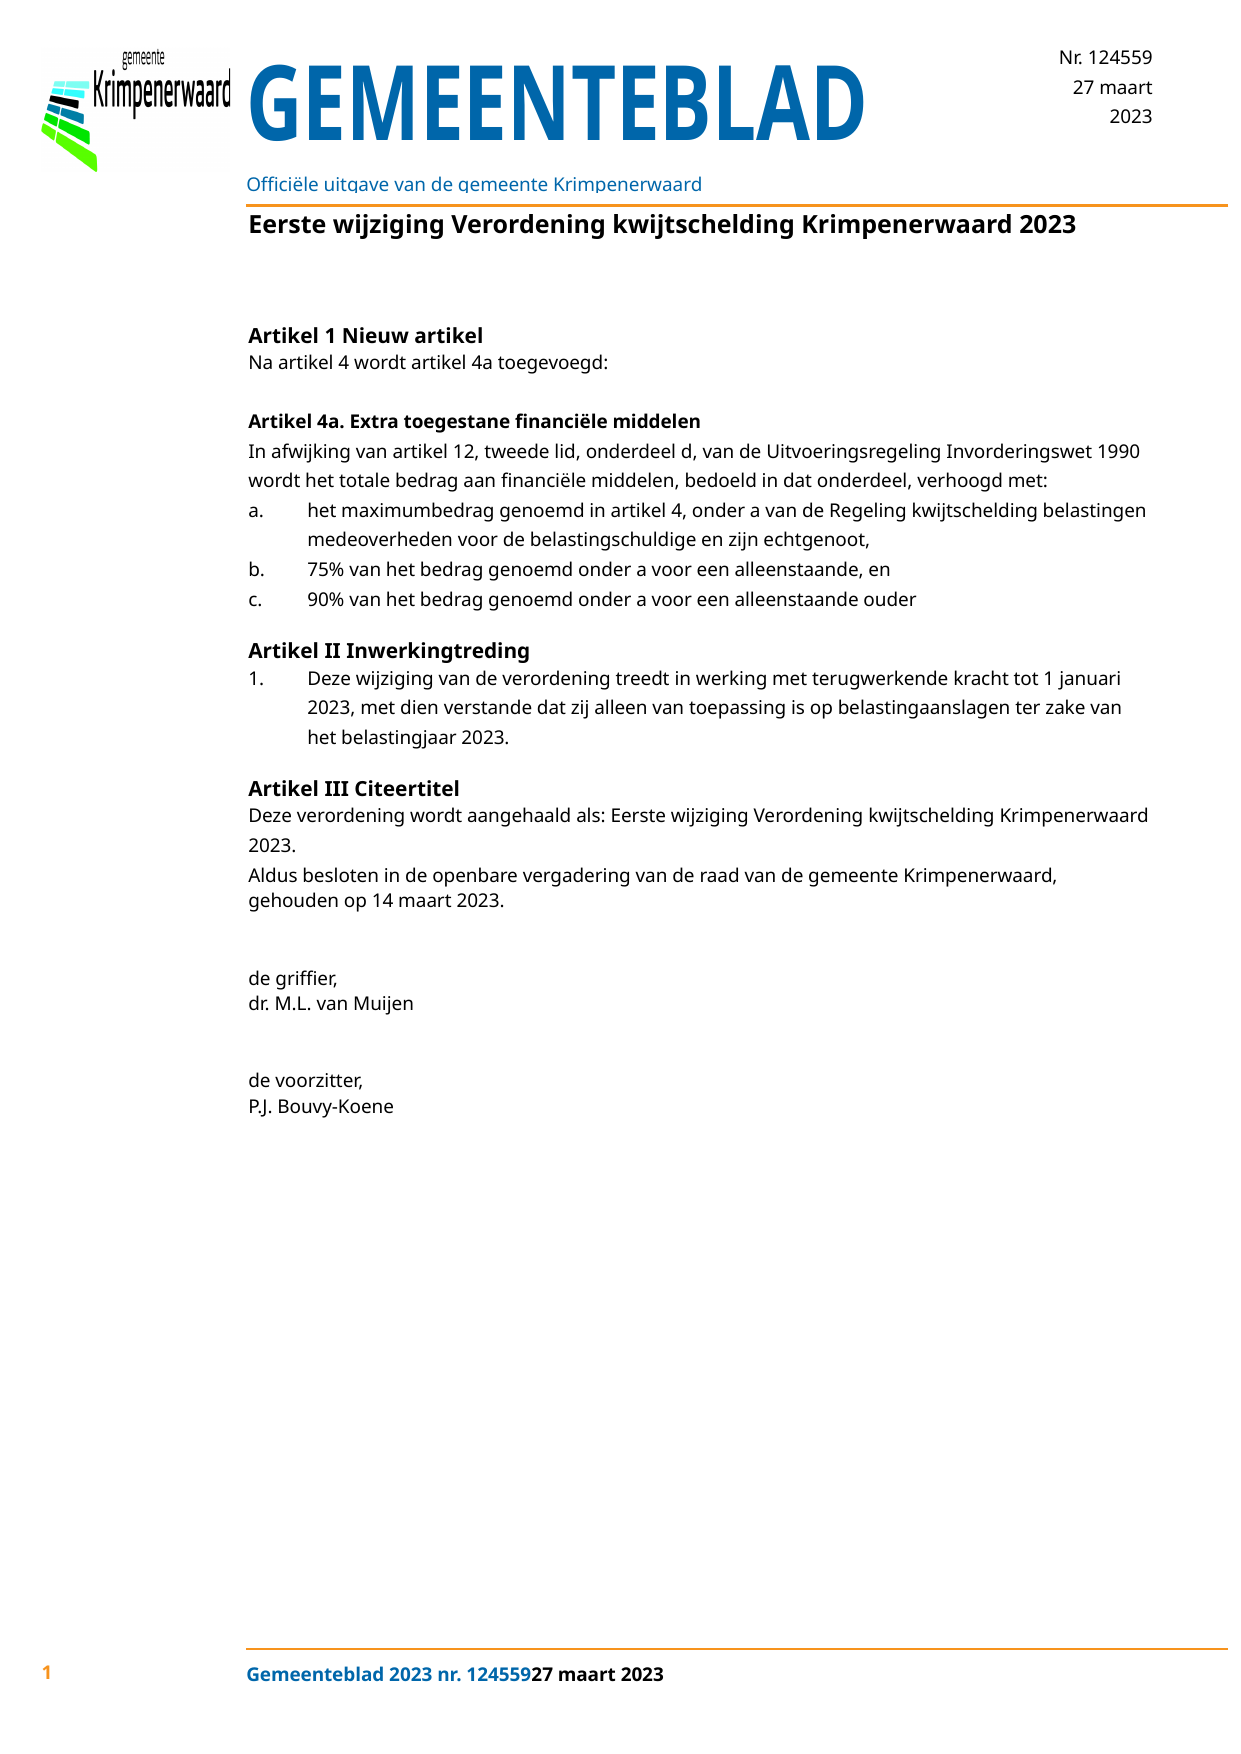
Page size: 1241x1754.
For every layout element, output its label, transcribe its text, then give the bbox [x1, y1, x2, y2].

text Artikel III Citeertitel [248, 774, 1152, 803]
text Artikel 4a. Extra toegestane financiële middelen [248, 408, 1152, 434]
text P.J. Bouvy-Koene [248, 1093, 1152, 1119]
text de griffier, [248, 965, 1152, 991]
text dr. M.L. van Muijen [248, 991, 1152, 1016]
text Artikel 1 Nieuw artikel [248, 321, 1152, 349]
text Na artikel 4 wordt artikel 4a toegevoegd: [248, 349, 1152, 375]
text Eerste wijziging Verordening kwijtschelding Krimpenerwaard 2023 [248, 207, 1152, 241]
list het maximumbedrag genoemd in artikel 4, onder a van de Regeling kwijtschelding belastingen medeoverheden voor de belastingschuldige en zijn echtgenoot, [248, 497, 1152, 552]
text Deze verordening wordt aangehaald als: Eerste wijziging Verordening kwijtschelding Krimpenerwaard 2023. [248, 803, 1152, 858]
list Deze wijziging van de verordening treedt in werking met terugwerkende kracht tot 1 januari 2023, met dien verstande dat zij alleen van toepassing is op belastingaanslagen ter zake van het belastingjaar 2023. [248, 665, 1152, 749]
text In afwijking van artikel 12, tweede lid, onderdeel d, van de Uitvoeringsregeling Invorderingswet 1990 wordt het totale bedrag aan financiële middelen, bedoeld in dat onderdeel, verhoogd met: [248, 438, 1152, 493]
text Aldus besloten in de openbare vergadering van de raad van de gemeente Krimpenerwaard, gehouden op 14 maart 2023. [248, 862, 1152, 913]
picture [41, 47, 231, 172]
list 75% van het bedrag genoemd onder a voor een alleenstaande, en [248, 556, 1152, 582]
text de voorzitter, [248, 1068, 1152, 1093]
list 90% van het bedrag genoemd onder a voor een alleenstaande ouder [248, 586, 1152, 612]
text Artikel II Inwerkingtreding [248, 636, 1152, 665]
